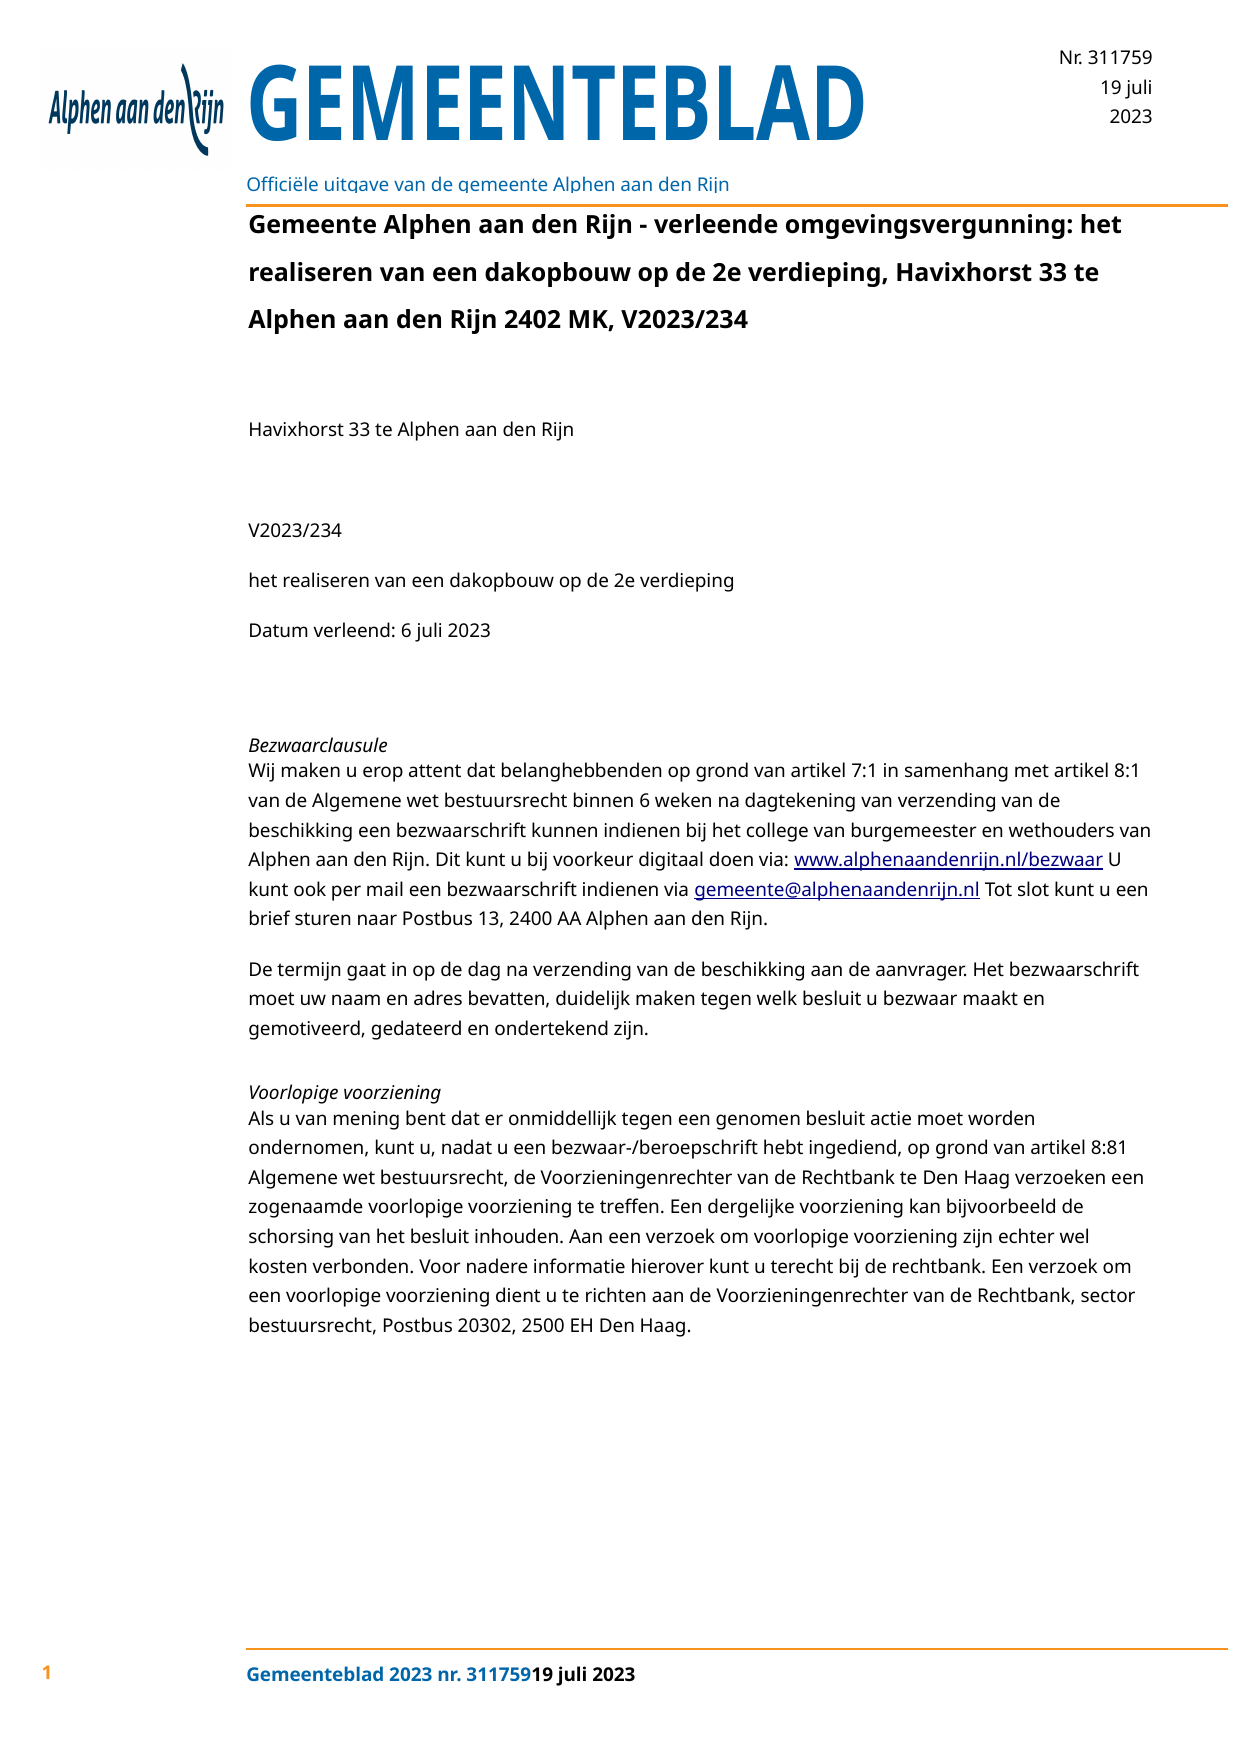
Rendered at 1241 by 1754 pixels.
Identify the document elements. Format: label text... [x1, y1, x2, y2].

picture [41, 47, 231, 172]
text Havixhorst 33 te Alphen aan den Rijn [248, 416, 1152, 442]
text Datum verleend: 6 juli 2023 [248, 618, 1152, 643]
text het realiseren van een dakopbouw op de 2e verdieping [248, 567, 1152, 593]
text Gemeente Alphen aan den Rijn - verleende omgevingsvergunning: het realiseren van een dakopbouw op de 2e verdieping, Havixhorst 33 te Alphen aan den Rijn 2402 MK, V2023/234 [248, 207, 1152, 336]
text Voorlopige voorziening [248, 1079, 1152, 1105]
text Bezwaarclausule [248, 732, 1152, 758]
text V2023/234 [248, 517, 1152, 542]
text Als u van mening bent dat er onmiddellijk tegen een genomen besluit actie moet worden ondernomen, kunt u, nadat u een bezwaar-/beroepschrift hebt ingediend, op grond van artikel 8:81 Algemene wet bestuursrecht, de Voorzieningenrechter van de Rechtbank te Den Haag verzoeken een zogenaamde voorlopige voorziening te treffen. Een dergelijke voorziening kan bijvoorbeeld de schorsing van het besluit inhouden. Aan een verzoek om voorlopige voorziening zijn echter wel kosten verbonden. Voor nadere informatie hierover kunt u terecht bij de rechtbank. Een verzoek om een voorlopige voorziening dient u te richten aan de Voorzieningenrechter van de Rechtbank, sector bestuursrecht, Postbus 20302, 2500 EH Den Haag. [248, 1105, 1152, 1338]
text De termijn gaat in op de dag na verzending van de beschikking aan de aanvrager. Het bezwaarschrift moet uw naam en adres bevatten, duidelijk maken tegen welk besluit u bezwaar maakt en gemotiveerd, gedateerd en ondertekend zijn. [248, 956, 1152, 1041]
text Wij maken u erop attent dat belanghebbenden op grond van artikel 7:1 in samenhang met artikel 8:1 van de Algemene wet bestuursrecht binnen 6 weken na dagtekening van verzending van de beschikking een bezwaarschrift kunnen indienen bij het college van burgemeester en wethouders van Alphen aan den Rijn. Dit kunt u bij voorkeur digitaal doen via: www.alphenaandenrijn.nl/bezwaar U kunt ook per mail een bezwaarschrift indienen via gemeente@alphenaandenrijn.nl Tot slot kunt u een brief sturen naar Postbus 13, 2400 AA Alphen aan den Rijn. [248, 758, 1152, 931]
